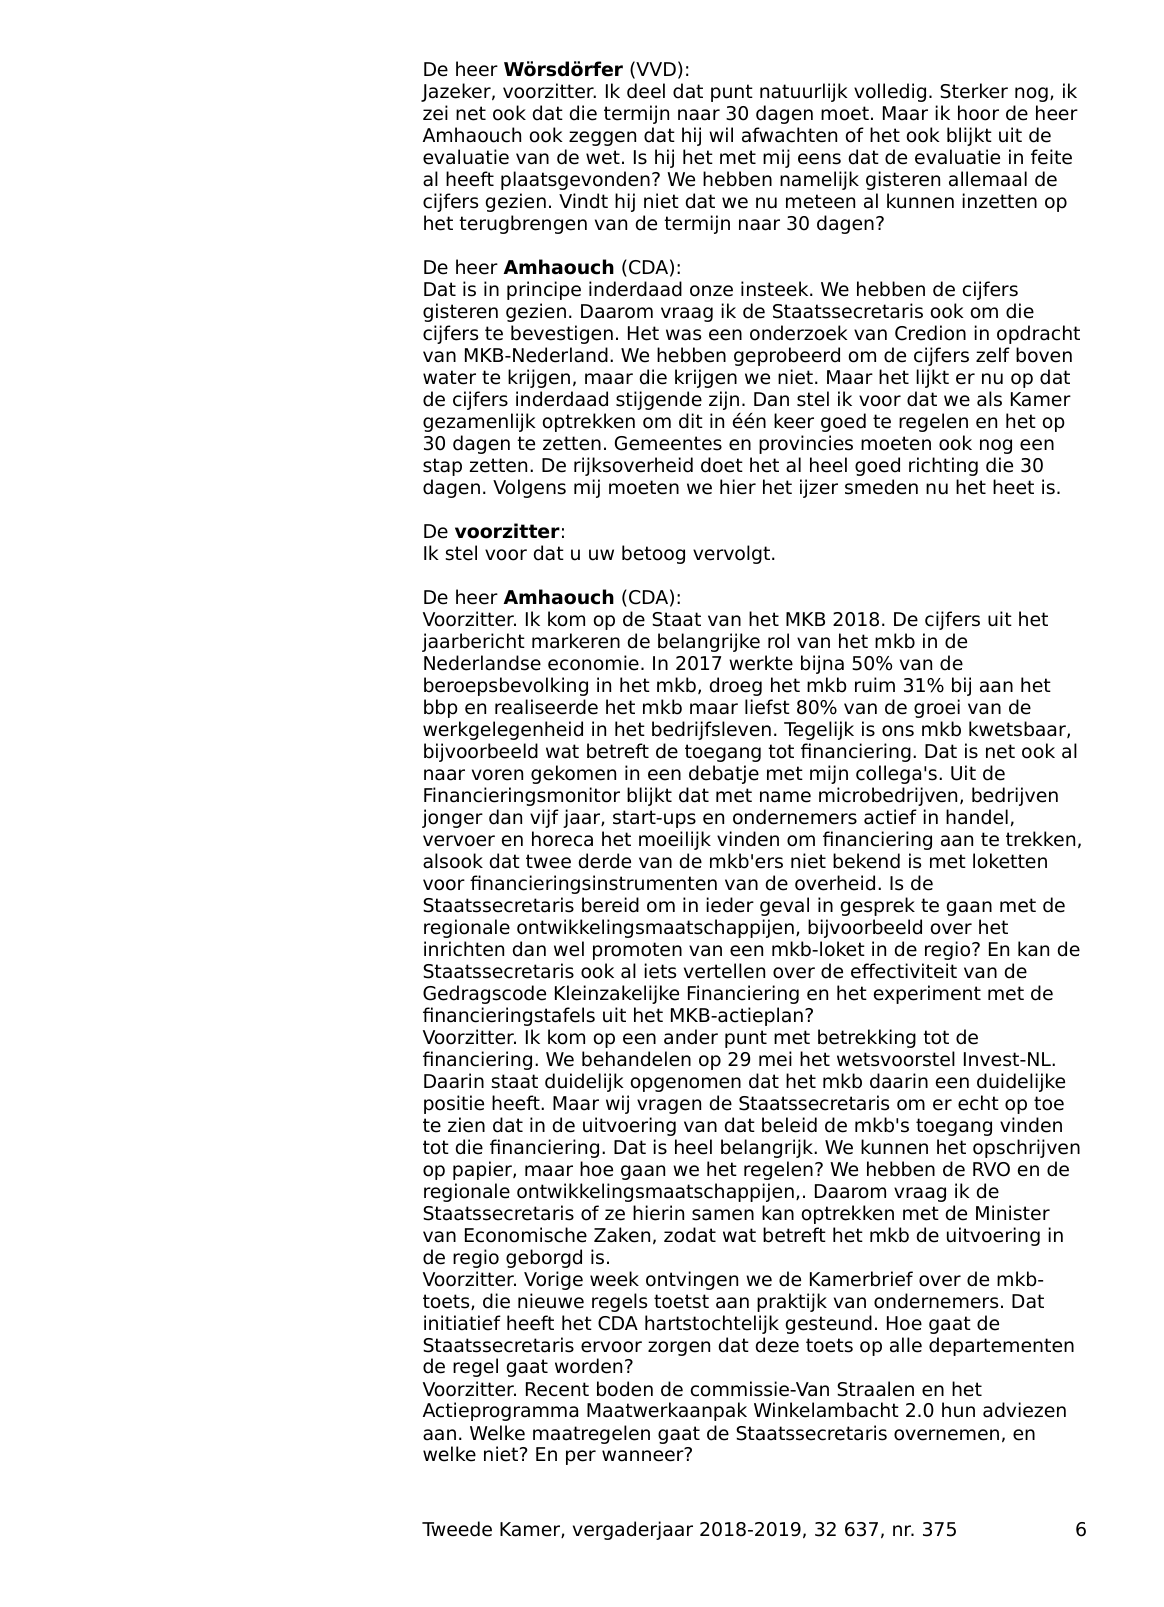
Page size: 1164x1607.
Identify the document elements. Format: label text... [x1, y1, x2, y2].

text Ik stel voor dat u uw betoog vervolgt. [422, 543, 1087, 565]
text De heer Wörsdörfer (VVD): [422, 59, 1087, 81]
text Voorzitter. Vorige week ontvingen we de Kamerbrief over de mkb-toets, die nieuwe regels toetst aan praktijk van ondernemers. Dat initiatief heeft het CDA hartstochtelijk gesteund. Hoe gaat de Staatssecretaris ervoor zorgen dat deze toets op alle departementen de regel gaat worden? [422, 1268, 1087, 1378]
text Voorzitter. Recent boden de commissie-Van Straalen en het Actieprogramma Maatwerkaanpak Winkelambacht 2.0 hun adviezen aan. Welke maatregelen gaat de Staatssecretaris overnemen, en welke niet? En per wanneer? [422, 1378, 1087, 1466]
text Jazeker, voorzitter. Ik deel dat punt natuurlijk volledig. Sterker nog, ik zei net ook dat die termijn naar 30 dagen moet. Maar ik hoor de heer Amhaouch ook zeggen dat hij wil afwachten of het ook blijkt uit de evaluatie van de wet. Is hij het met mij eens dat de evaluatie in feite al heeft plaatsgevonden? We hebben namelijk gisteren allemaal de cijfers gezien. Vindt hij niet dat we nu meteen al kunnen inzetten op het terugbrengen van de termijn naar 30 dagen? [422, 81, 1087, 235]
text Dat is in principe inderdaad onze insteek. We hebben de cijfers gisteren gezien. Daarom vraag ik de Staatssecretaris ook om die cijfers te bevestigen. Het was een onderzoek van Credion in opdracht van MKB-Nederland. We hebben geprobeerd om de cijfers zelf boven water te krijgen, maar die krijgen we niet. Maar het lijkt er nu op dat de cijfers inderdaad stijgende zijn. Dan stel ik voor dat we als Kamer gezamenlijk optrekken om dit in één keer goed te regelen en het op 30 dagen te zetten. Gemeentes en provincies moeten ook nog een stap zetten. De rijksoverheid doet het al heel goed richting die 30 dagen. Volgens mij moeten we hier het ijzer smeden nu het heet is. [422, 279, 1087, 499]
text De heer Amhaouch (CDA): [422, 587, 1087, 609]
text Voorzitter. Ik kom op een ander punt met betrekking tot de financiering. We behandelen op 29 mei het wetsvoorstel Invest-NL. Daarin staat duidelijk opgenomen dat het mkb daarin een duidelijke positie heeft. Maar wij vragen de Staatssecretaris om er echt op toe te zien dat in de uitvoering van dat beleid de mkb's toegang vinden tot die financiering. Dat is heel belangrijk. We kunnen het opschrijven op papier, maar hoe gaan we het regelen? We hebben de RVO en de regionale ontwikkelingsmaatschappijen,. Daarom vraag ik de Staatssecretaris of ze hierin samen kan optrekken met de Minister van Economische Zaken, zodat wat betreft het mkb de uitvoering in de regio geborgd is. [422, 1027, 1087, 1268]
text De heer Amhaouch (CDA): [422, 257, 1087, 279]
text Voorzitter. Ik kom op de Staat van het MKB 2018. De cijfers uit het jaarbericht markeren de belangrijke rol van het mkb in de Nederlandse economie. In 2017 werkte bijna 50% van de beroepsbevolking in het mkb, droeg het mkb ruim 31% bij aan het bbp en realiseerde het mkb maar liefst 80% van de groei van de werkgelegenheid in het bedrijfsleven. Tegelijk is ons mkb kwetsbaar, bijvoorbeeld wat betreft de toegang tot financiering. Dat is net ook al naar voren gekomen in een debatje met mijn collega's. Uit de Financieringsmonitor blijkt dat met name microbedrijven, bedrijven jonger dan vijf jaar, start-ups en ondernemers actief in handel, vervoer en horeca het moeilijk vinden om financiering aan te trekken, alsook dat twee derde van de mkb'ers niet bekend is met loketten voor financieringsinstrumenten van de overheid. Is de Staatssecretaris bereid om in ieder geval in gesprek te gaan met de regionale ontwikkelingsmaatschappijen, bijvoorbeeld over het inrichten dan wel promoten van een mkb-loket in de regio? En kan de Staatssecretaris ook al iets vertellen over de effectiviteit van de Gedragscode Kleinzakelijke Financiering en het experiment met de financieringstafels uit het MKB-actieplan? [422, 609, 1087, 1027]
text De voorzitter: [422, 521, 1087, 543]
